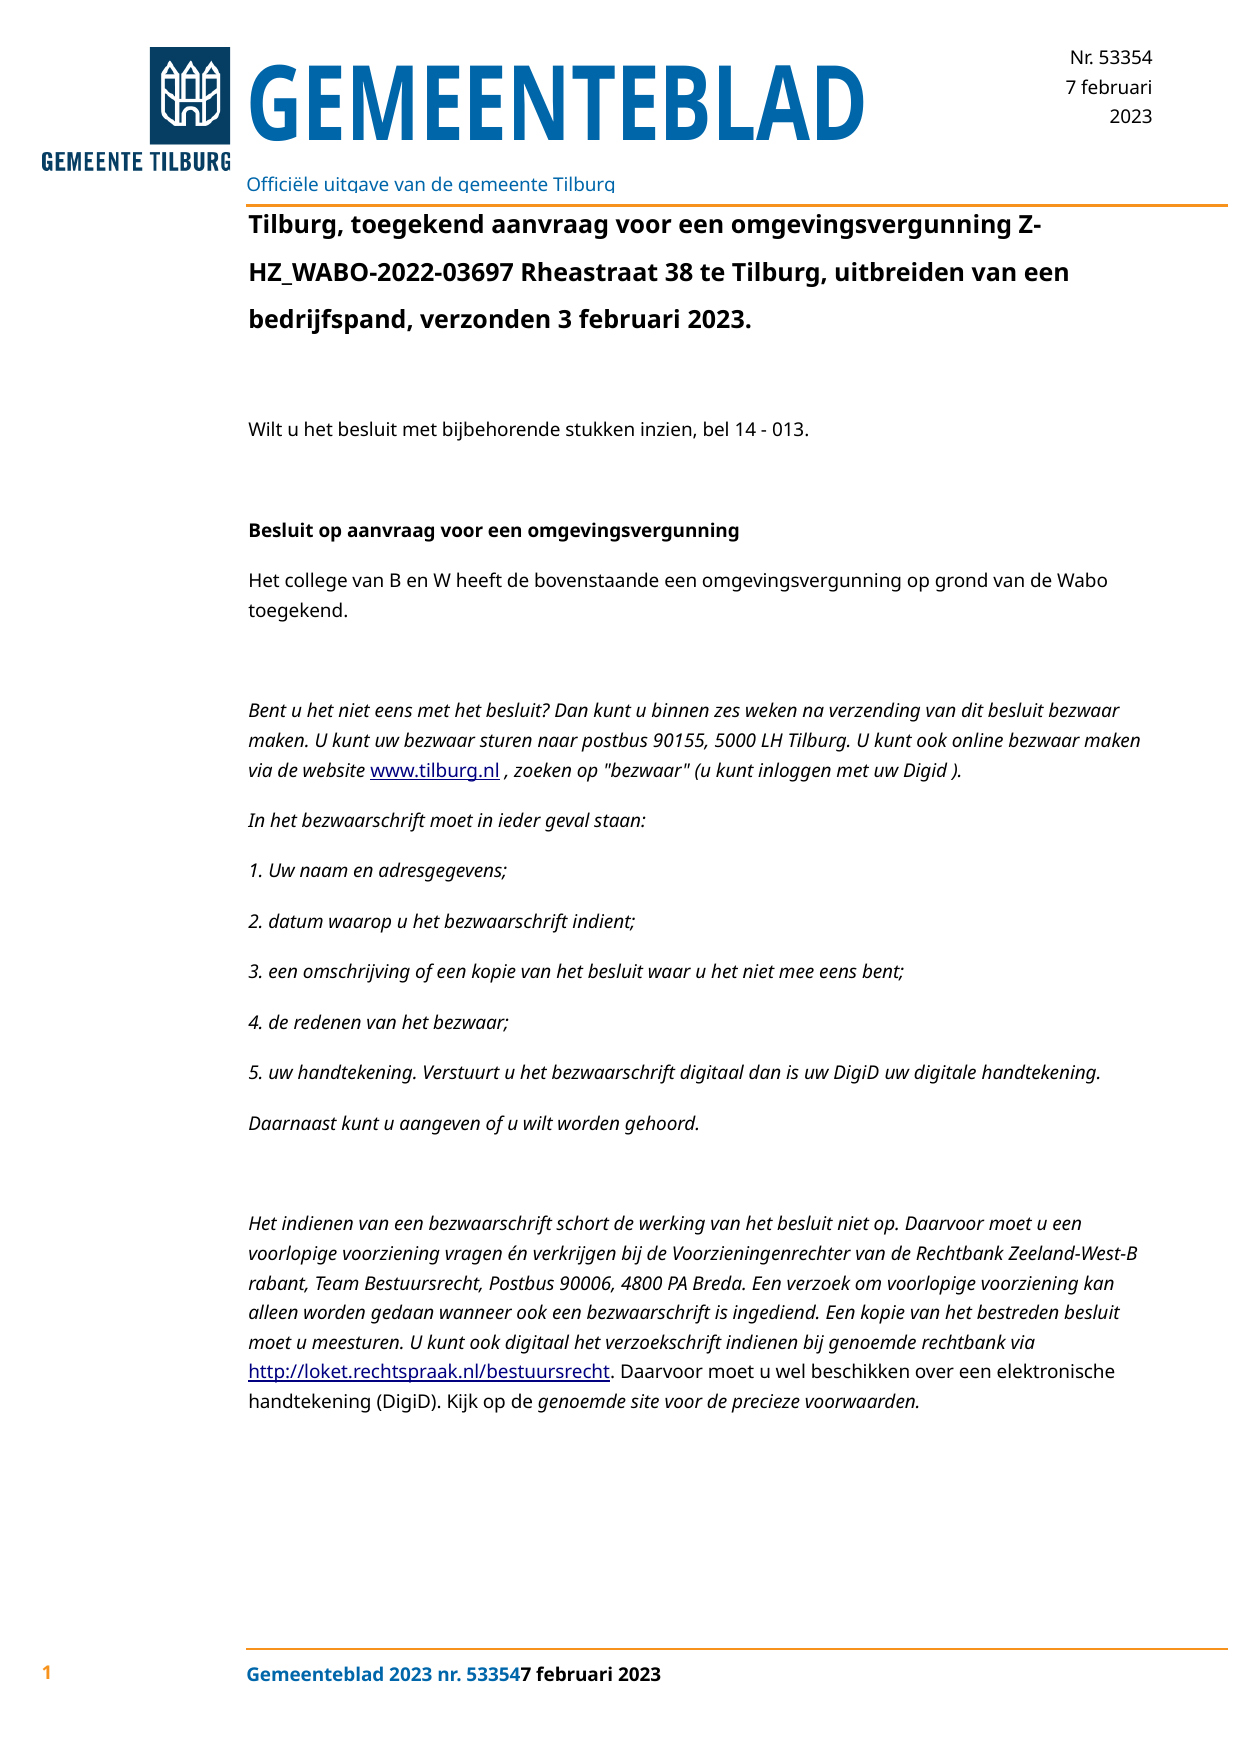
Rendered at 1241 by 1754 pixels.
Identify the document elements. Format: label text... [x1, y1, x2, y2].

text 1. Uw naam en adresgegevens; [248, 858, 1152, 883]
text Bent u het niet eens met het besluit? Dan kunt u binnen zes weken na verzending van dit besluit bezwaar maken. U kunt uw bezwaar sturen naar postbus 90155, 5000 LH Tilburg. U kunt ook online bezwaar maken via de website www.tilburg.nl , zoeken op "bezwaar" (u kunt inloggen met uw Digid ). [248, 698, 1152, 782]
text In het bezwaarschrift moet in ieder geval staan: [248, 807, 1152, 833]
text Tilburg, toegekend aanvraag voor een omgevingsvergunning Z-HZ_WABO-2022-03697 Rheastraat 38 te Tilburg, uitbreiden van een bedrijfspand, verzonden 3 februari 2023. [248, 207, 1152, 336]
text Daarnaast kunt u aangeven of u wilt worden gehoord. [248, 1110, 1152, 1135]
text 3. een omschrijving of een kopie van het besluit waar u het niet mee eens bent; [248, 958, 1152, 984]
text Wilt u het besluit met bijbehorende stukken inzien, bel 14 - 013. [248, 416, 1152, 442]
text Besluit op aanvraag voor een omgevingsvergunning [248, 517, 1152, 542]
picture [41, 47, 231, 172]
text 5. uw handtekening. Verstuurt u het bezwaarschrift digitaal dan is uw DigiD uw digitale handtekening. [248, 1059, 1152, 1085]
text Het college van B en W heeft de bovenstaande een omgevingsvergunning op grond van de Wabo toegekend. [248, 567, 1152, 622]
text 2. datum waarop u het bezwaarschrift indient; [248, 908, 1152, 934]
text 4. de redenen van het bezwaar; [248, 1009, 1152, 1034]
text Het indienen van een bezwaarschrift schort de werking van het besluit niet op. Daarvoor moet u een voorlopige voorziening vragen én verkrijgen bij de Voorzieningenrechter van de Rechtbank Zeeland-West-B rabant, Team Bestuursrecht, Postbus 90006, 4800 PA Breda. Een verzoek om voorlopige voorziening kan alleen worden gedaan wanneer ook een bezwaarschrift is ingediend. Een kopie van het bestreden besluit moet u meesturen. U kunt ook digitaal het verzoekschrift indienen bij genoemde rechtbank via http://loket.rechtspraak.nl/bestuursrecht. Daarvoor moet u wel beschikken over een elektronische handtekening (DigiD). Kijk op de genoemde site voor de precieze voorwaarden. [248, 1211, 1152, 1414]
